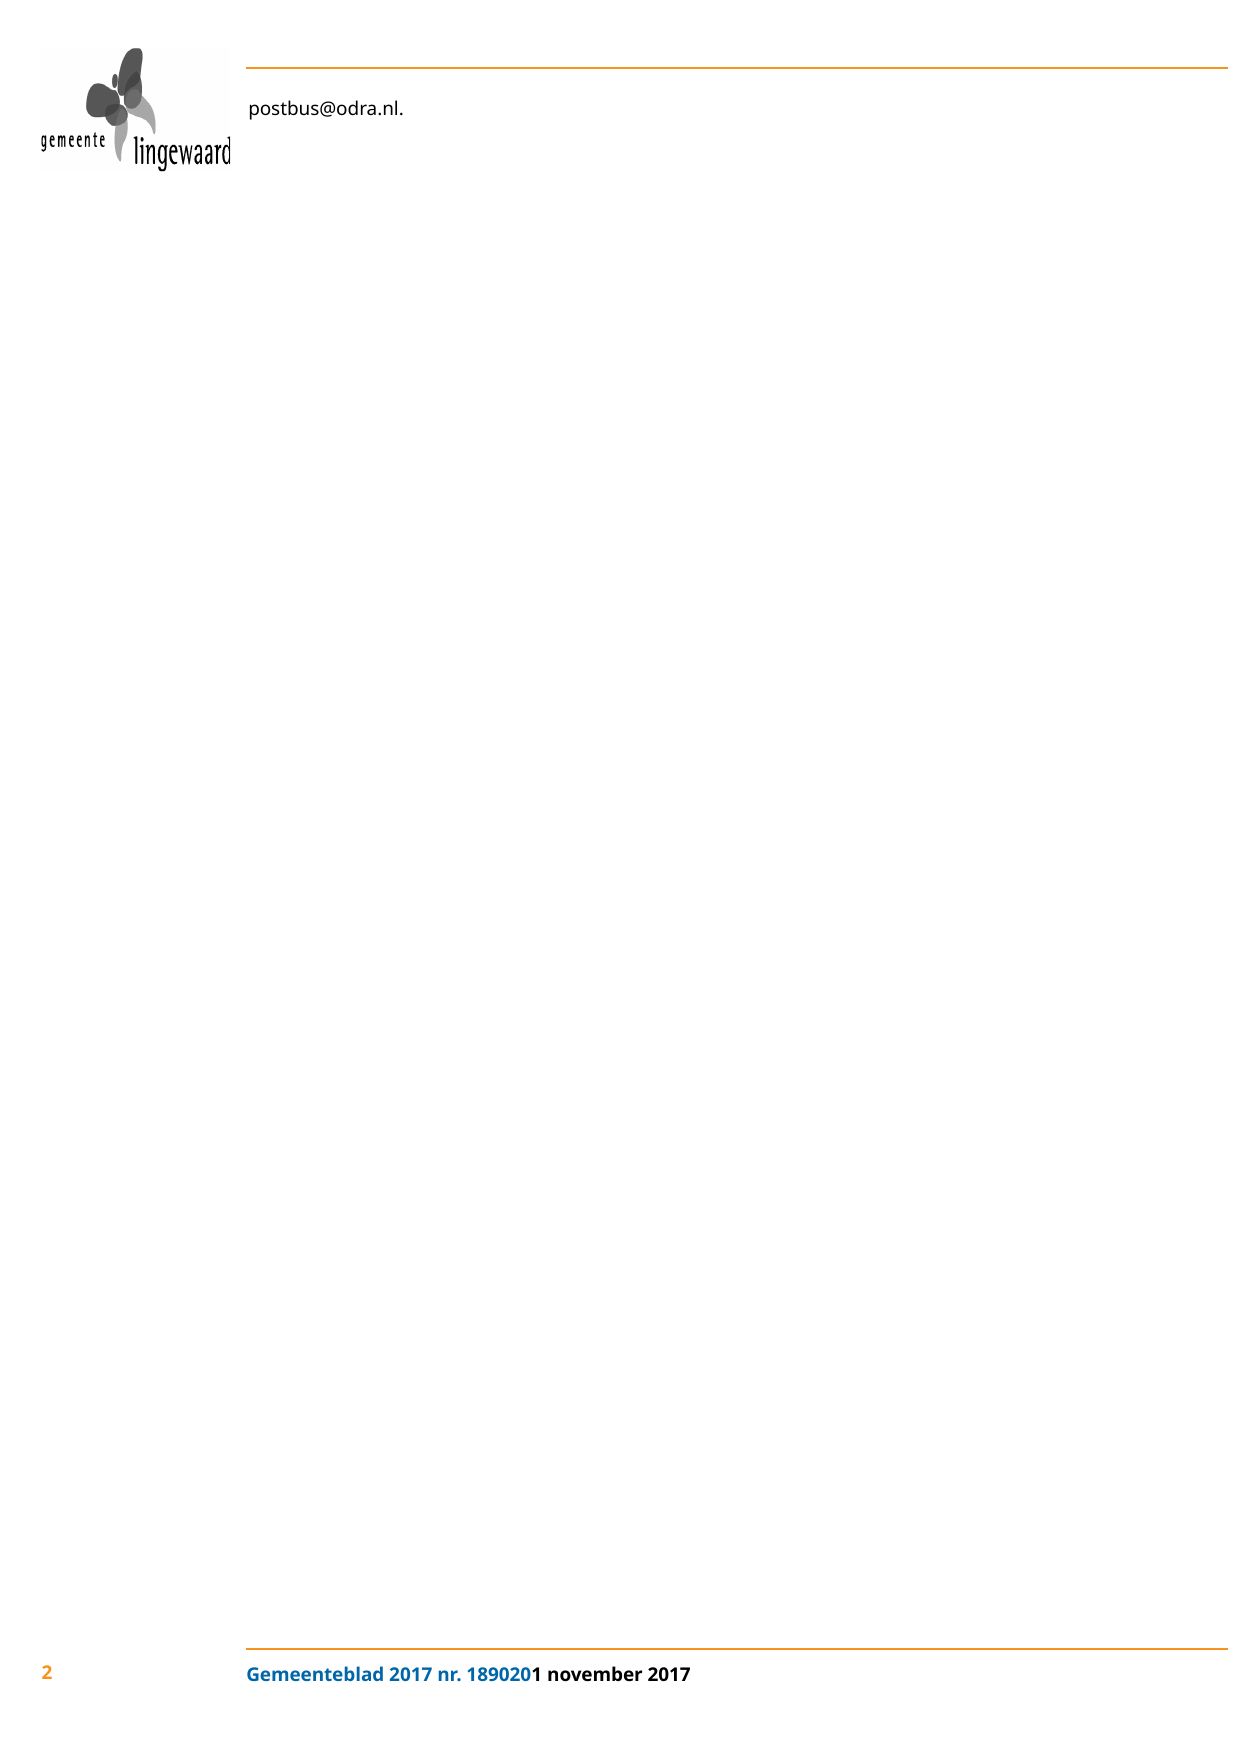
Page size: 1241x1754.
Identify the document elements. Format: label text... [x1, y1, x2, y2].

text postbus@odra.nl. [248, 95, 1152, 121]
picture [41, 47, 231, 172]
